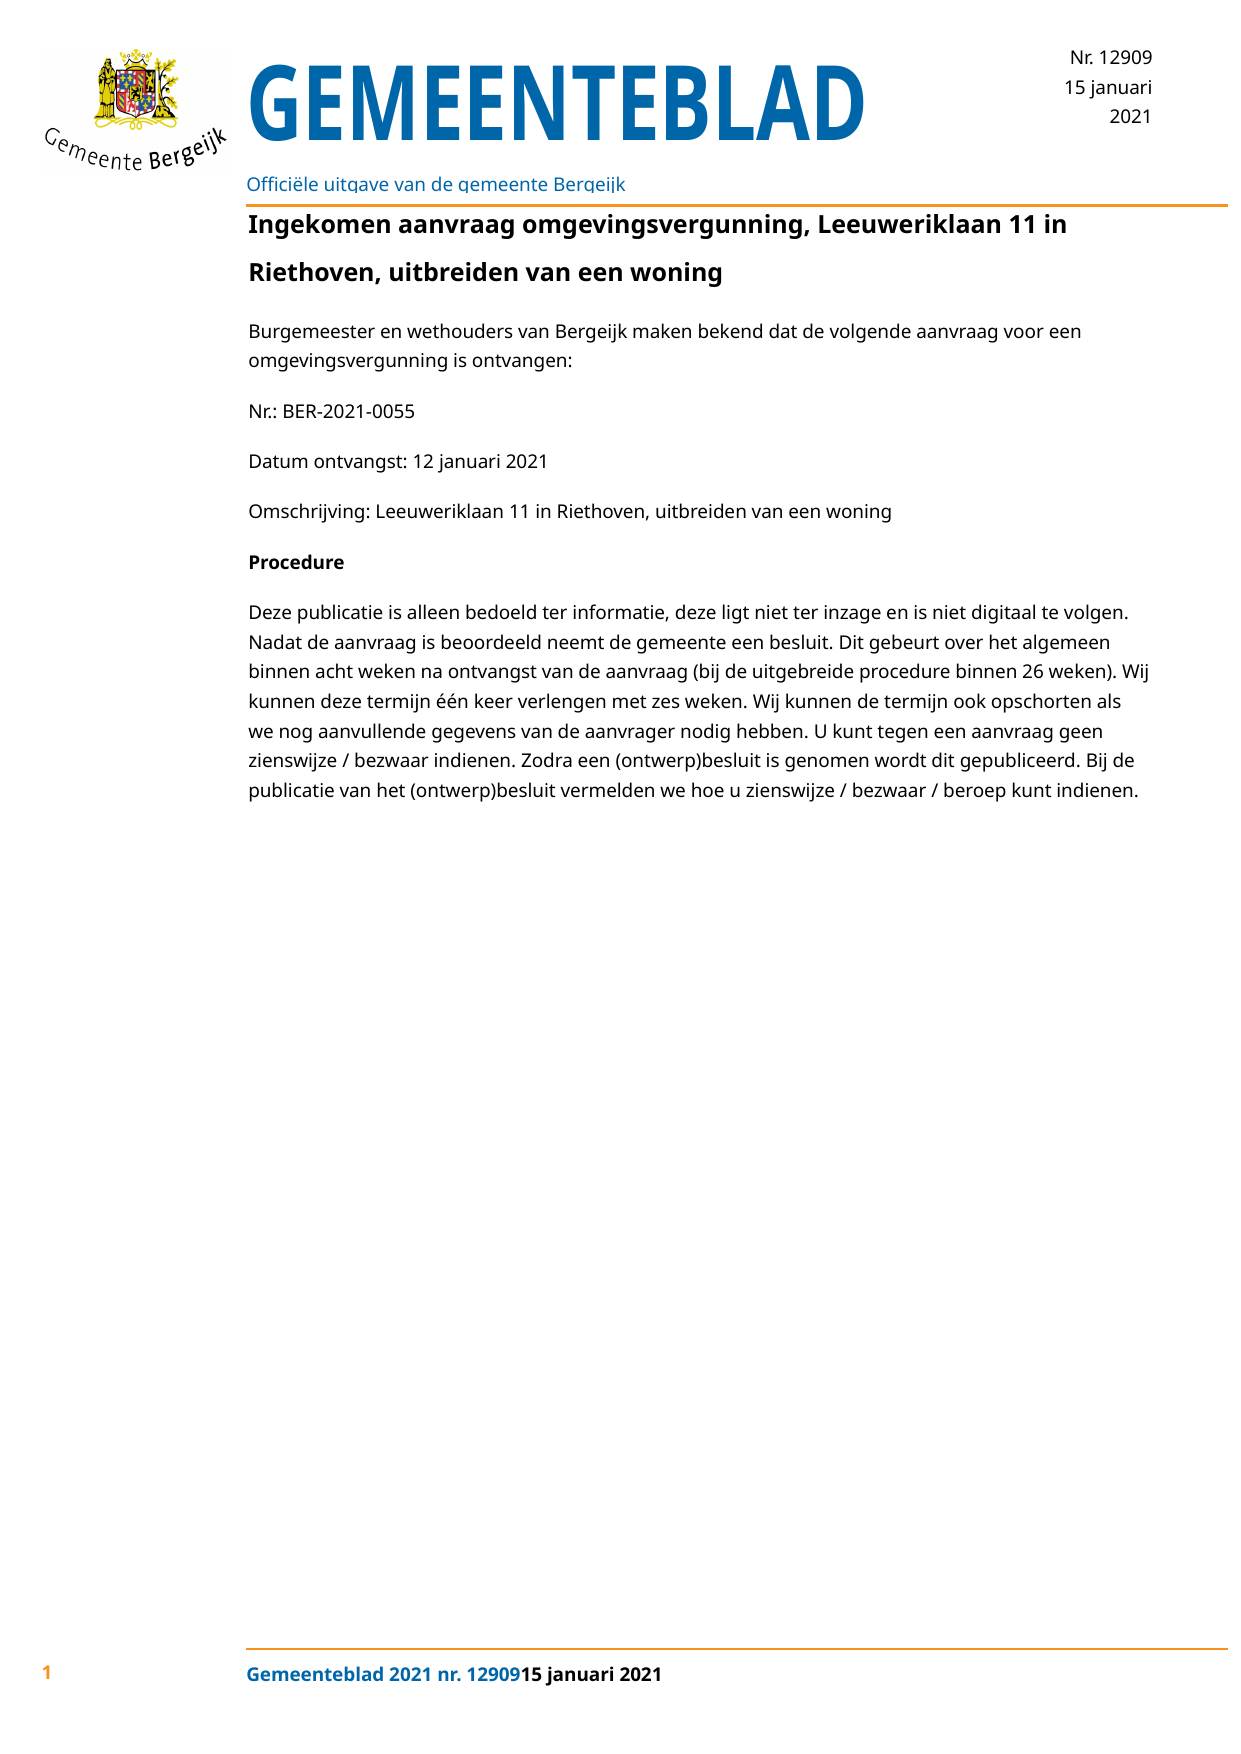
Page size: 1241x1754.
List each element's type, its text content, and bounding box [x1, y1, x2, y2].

picture [41, 47, 231, 172]
text Omschrijving: Leeuweriklaan 11 in Riethoven, uitbreiden van een woning [248, 499, 1152, 524]
text Datum ontvangst: 12 januari 2021 [248, 448, 1152, 474]
text Ingekomen aanvraag omgevingsvergunning, Leeuweriklaan 11 in Riethoven, uitbreiden van een woning [248, 207, 1152, 288]
text Nr.: BER-2021-0055 [248, 398, 1152, 424]
text Deze publicatie is alleen bedoeld ter informatie, deze ligt niet ter inzage en is niet digitaal te volgen. Nadat de aanvraag is beoordeeld neemt de gemeente een besluit. Dit gebeurt over het algemeen binnen acht weken na ontvangst van de aanvraag (bij de uitgebreide procedure binnen 26 weken). Wij kunnen deze termijn één keer verlengen met zes weken. Wij kunnen de termijn ook opschorten als we nog aanvullende gegevens van de aanvrager nodig hebben. U kunt tegen een aanvraag geen zienswijze / bezwaar indienen. Zodra een (ontwerp)besluit is genomen wordt dit gepubliceerd. Bij de publicatie van het (ontwerp)besluit vermelden we hoe u zienswijze / bezwaar / beroep kunt indienen. [248, 599, 1152, 803]
text Burgemeester en wethouders van Bergeijk maken bekend dat de volgende aanvraag voor een omgevingsvergunning is ontvangen: [248, 318, 1152, 373]
text Procedure [248, 549, 1152, 575]
